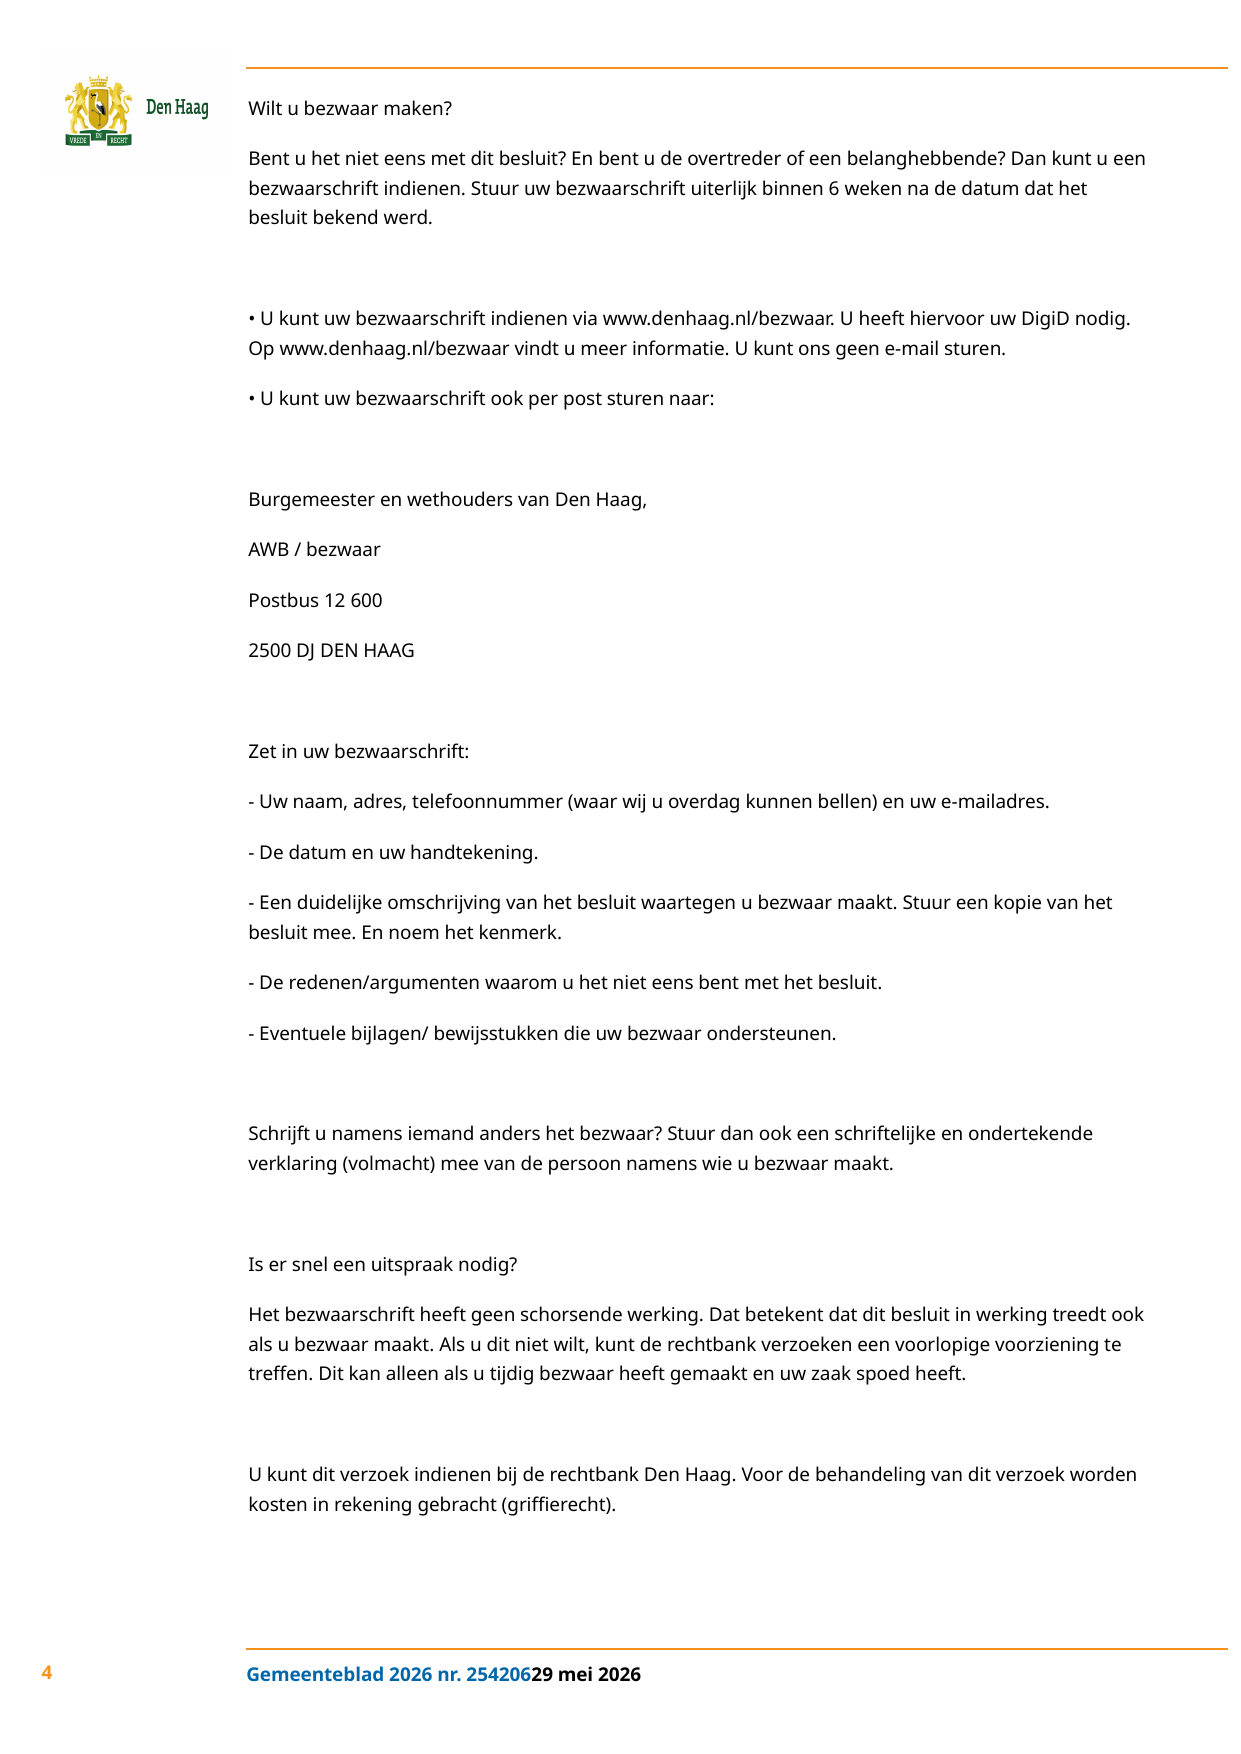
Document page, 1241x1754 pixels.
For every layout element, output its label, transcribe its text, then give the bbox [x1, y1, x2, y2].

text Wilt u bezwaar maken? [248, 95, 1152, 121]
text Zet in uw bezwaarschrift: [248, 738, 1152, 764]
text - De datum en uw handtekening. [248, 839, 1152, 865]
text U kunt dit verzoek indienen bij de rechtbank Den Haag. Voor de behandeling van dit verzoek worden kosten in rekening gebracht (griffierecht). [248, 1461, 1152, 1517]
text - Uw naam, adres, telefoonnummer (waar wij u overdag kunnen bellen) en uw e-mailadres. [248, 788, 1152, 814]
text - De redenen/argumenten waarom u het niet eens bent met het besluit. [248, 969, 1152, 995]
text • U kunt uw bezwaarschrift indienen via www.denhaag.nl/bezwaar. U heeft hiervoor uw DigiD nodig. Op www.denhaag.nl/bezwaar vindt u meer informatie. U kunt ons geen e-mail sturen. [248, 305, 1152, 361]
text Schrijft u namens iemand anders het bezwaar? Stuur dan ook een schriftelijke en ondertekende verklaring (volmacht) mee van de persoon namens wie u bezwaar maakt. [248, 1121, 1152, 1176]
text Bent u het niet eens met dit besluit? En bent u de overtreder of een belanghebbende? Dan kunt u een bezwaarschrift indienen. Stuur uw bezwaarschrift uiterlijk binnen 6 weken na de datum dat het besluit bekend werd. [248, 145, 1152, 230]
text Burgemeester en wethouders van Den Haag, [248, 486, 1152, 512]
text Het bezwaarschrift heeft geen schorsende werking. Dat betekent dat dit besluit in werking treedt ook als u bezwaar maakt. Als u dit niet wilt, kunt de rechtbank verzoeken een voorlopige voorziening te treffen. Dit kan alleen als u tijdig bezwaar heeft gemaakt en uw zaak spoed heeft. [248, 1301, 1152, 1386]
text • U kunt uw bezwaarschrift ook per post sturen naar: [248, 385, 1152, 411]
text 2500 DJ DEN HAAG [248, 637, 1152, 663]
text - Eventuele bijlagen/ bewijsstukken die uw bezwaar ondersteunen. [248, 1020, 1152, 1046]
text Is er snel een uitspraak nodig? [248, 1251, 1152, 1277]
text - Een duidelijke omschrijving van het besluit waartegen u bezwaar maakt. Stuur een kopie van het besluit mee. En noem het kenmerk. [248, 889, 1152, 945]
text Postbus 12 600 [248, 587, 1152, 613]
picture [41, 47, 231, 172]
text AWB / bezwaar [248, 536, 1152, 562]
